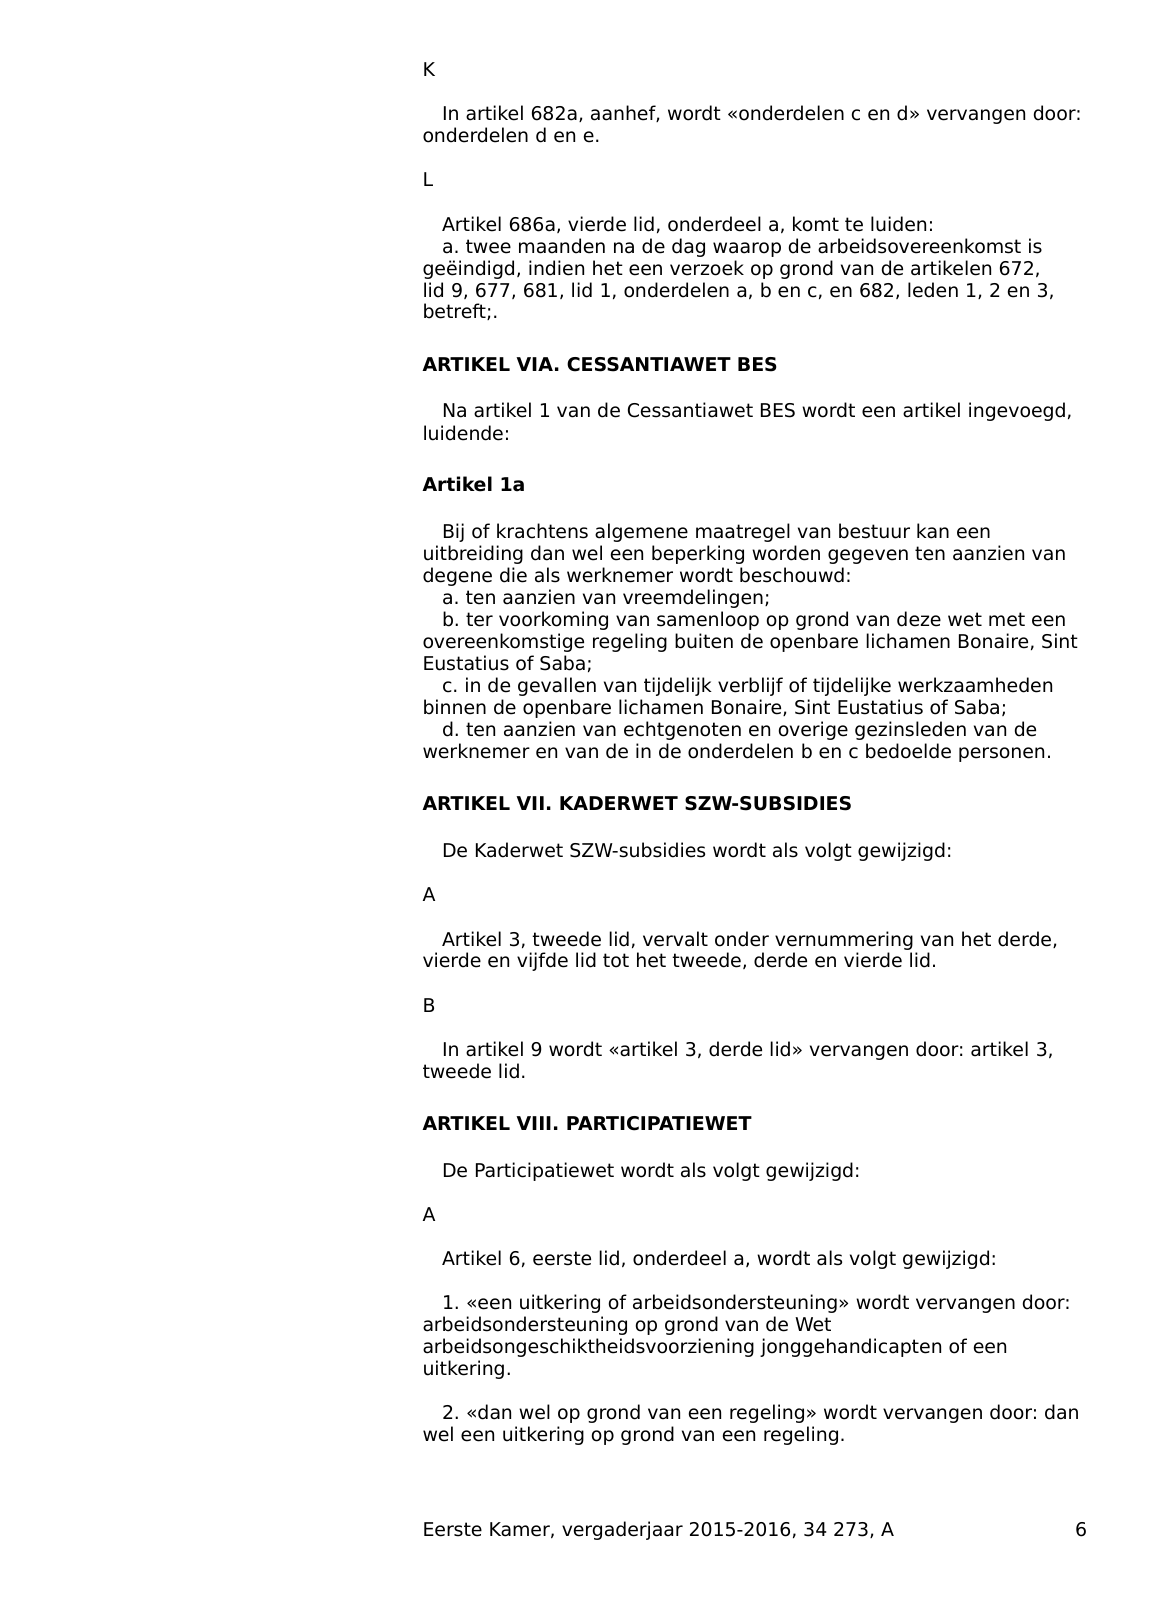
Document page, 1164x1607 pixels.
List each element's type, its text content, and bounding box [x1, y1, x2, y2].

text De Kaderwet SZW-subsidies wordt als volgt gewijzigd: [422, 840, 1087, 862]
text a. twee maanden na de dag waarop de arbeidsovereenkomst is geëindigd, indien het een verzoek op grond van de artikelen 672, lid 9, 677, 681, lid 1, onderdelen a, b en c, en 682, leden 1, 2 en 3, betreft;. [422, 236, 1087, 323]
text b. ter voorkoming van samenloop op grond van deze wet met een overeenkomstige regeling buiten de openbare lichamen Bonaire, Sint Eustatius of Saba; [422, 609, 1087, 675]
text Na artikel 1 van de Cessantiawet BES wordt een artikel ingevoegd, luidende: [422, 400, 1087, 444]
text Bij of krachtens algemene maatregel van bestuur kan een uitbreiding dan wel een beperking worden gegeven ten aanzien van degene die als werknemer wordt beschouwd: [422, 521, 1087, 587]
text K [422, 59, 1087, 81]
subtitle ARTIKEL VIII. PARTICIPATIEWET [422, 1113, 1087, 1135]
text A [422, 1204, 1087, 1226]
text c. in de gevallen van tijdelijk verblijf of tijdelijke werkzaamheden binnen de openbare lichamen Bonaire, Sint Eustatius of Saba; [422, 675, 1087, 719]
text Artikel 3, tweede lid, vervalt onder vernummering van het derde, vierde en vijfde lid tot het tweede, derde en vierde lid. [422, 928, 1087, 972]
text A [422, 884, 1087, 906]
text 2. «dan wel op grond van een regeling» wordt vervangen door: dan wel een uitkering op grond van een regeling. [422, 1402, 1087, 1446]
subtitle ARTIKEL VIA. CESSANTIAWET BES [422, 353, 1087, 375]
text Artikel 686a, vierde lid, onderdeel a, komt te luiden: [422, 213, 1087, 236]
text 1. «een uitkering of arbeidsondersteuning» wordt vervangen door: arbeidsondersteuning op grond van de Wet arbeidsongeschiktheidsvoorziening jonggehandicapten of een uitkering. [422, 1292, 1087, 1380]
text d. ten aanzien van echtgenoten en overige gezinsleden van de werknemer en van de in de onderdelen b en c bedoelde personen. [422, 719, 1087, 763]
text De Participatiewet wordt als volgt gewijzigd: [422, 1160, 1087, 1182]
text a. ten aanzien van vreemdelingen; [422, 587, 1087, 609]
text In artikel 9 wordt «artikel 3, derde lid» vervangen door: artikel 3, tweede lid. [422, 1039, 1087, 1083]
text Artikel 6, eerste lid, onderdeel a, wordt als volgt gewijzigd: [422, 1248, 1087, 1270]
subtitle ARTIKEL VII. KADERWET SZW-SUBSIDIES [422, 793, 1087, 815]
subtitle Artikel 1a [422, 474, 1087, 496]
text In artikel 682a, aanhef, wordt «onderdelen c en d» vervangen door: onderdelen d en e. [422, 103, 1087, 147]
text B [422, 994, 1087, 1017]
text L [422, 169, 1087, 191]
